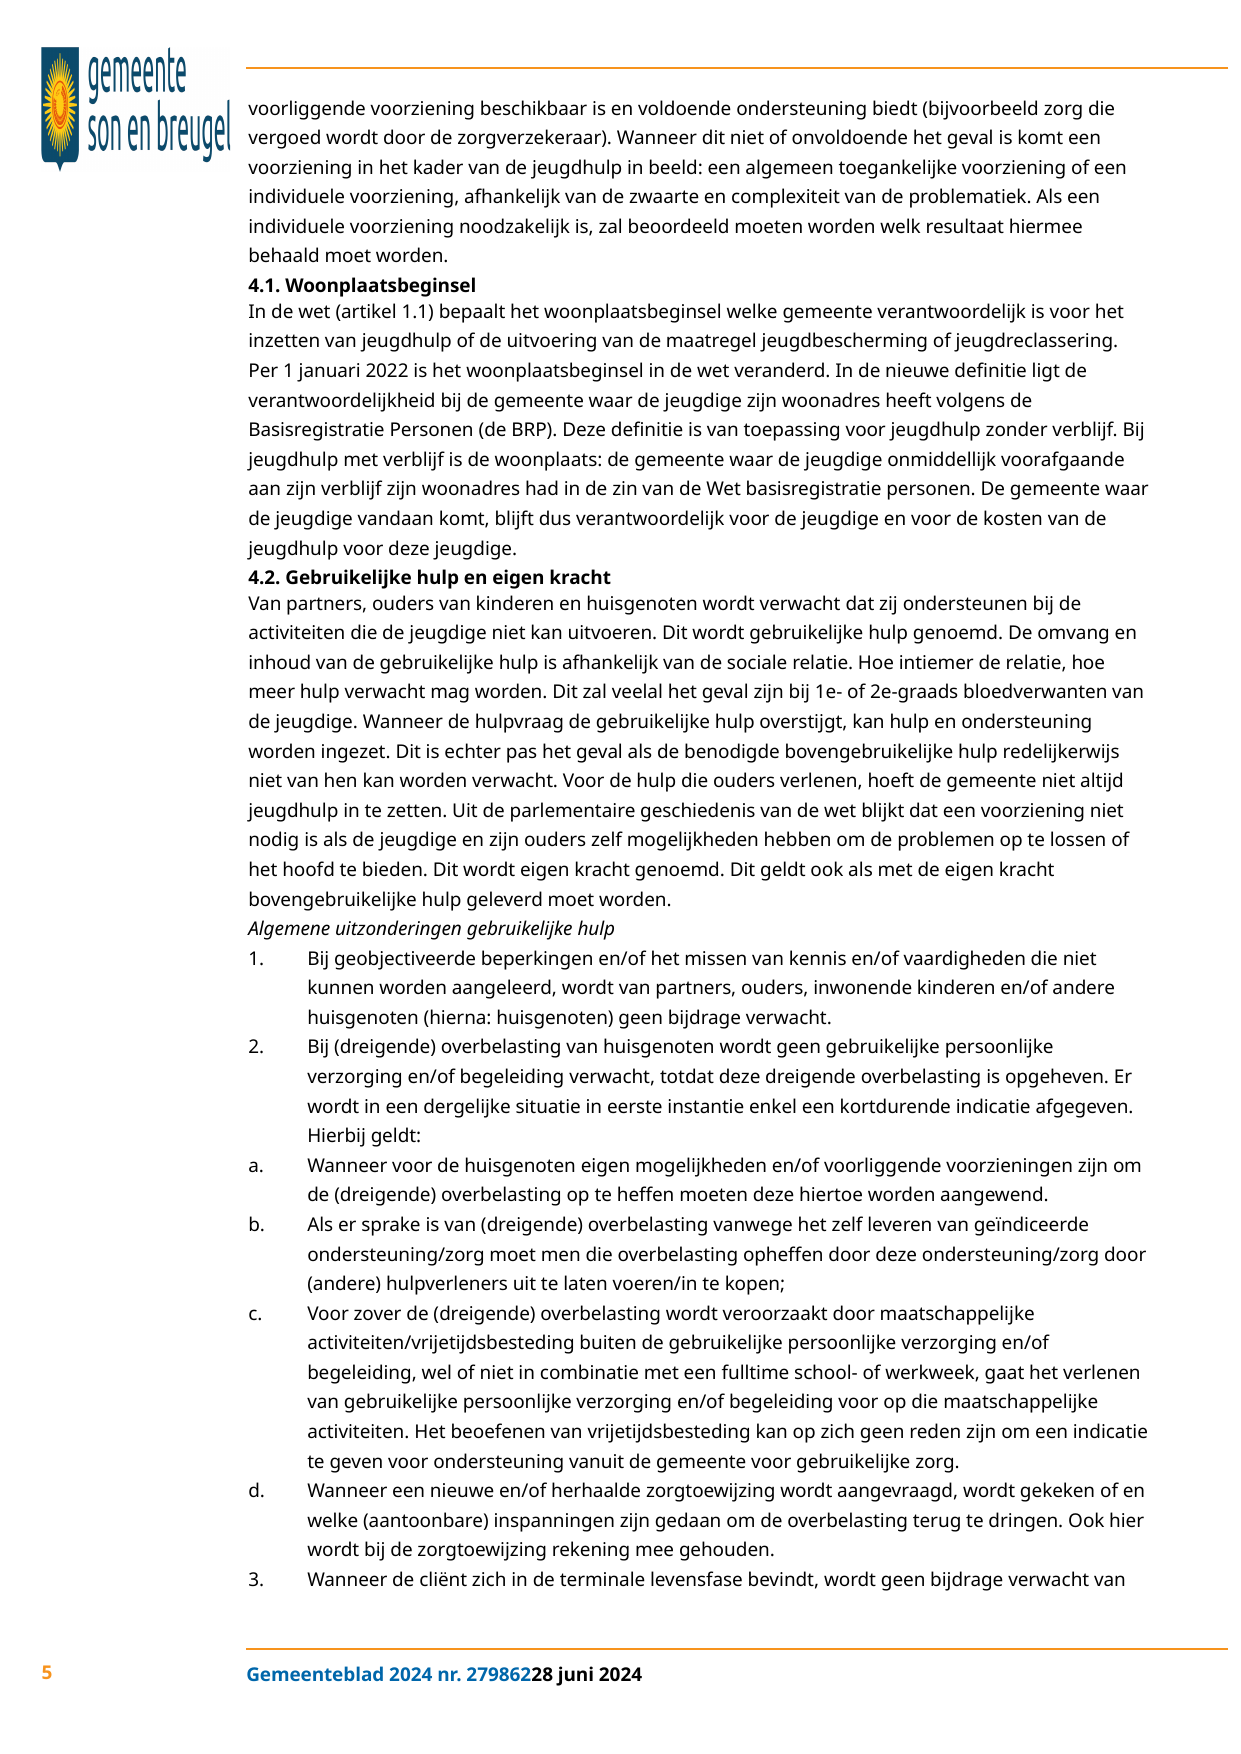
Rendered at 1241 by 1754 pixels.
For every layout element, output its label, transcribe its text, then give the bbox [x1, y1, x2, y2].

text 4.1. Woonplaatsbeginsel [248, 272, 1152, 298]
list Wanneer een nieuwe en/of herhaalde zorgtoewijzing wordt aangevraagd, wordt gekeken of en welke (aantoonbare) inspanningen zijn gedaan om de overbelasting terug te dringen. Ook hier wordt bij de zorgtoewijzing rekening mee gehouden. [248, 1477, 1152, 1562]
list Voor zover de (dreigende) overbelasting wordt veroorzaakt door maatschappelijke activiteiten/vrijetijdsbesteding buiten de gebruikelijke persoonlijke verzorging en/of begeleiding, wel of niet in combinatie met een fulltime school- of werkweek, gaat het verlenen van gebruikelijke persoonlijke verzorging en/of begeleiding voor op die maatschappelijke activiteiten. Het beoefenen van vrijetijdsbesteding kan op zich geen reden zijn om een indicatie te geven voor ondersteuning vanuit de gemeente voor gebruikelijke zorg. [248, 1300, 1152, 1474]
text In de wet (artikel 1.1) bepaalt het woonplaatsbeginsel welke gemeente verantwoordelijk is voor het inzetten van jeugdhulp of de uitvoering van de maatregel jeugdbescherming of jeugdreclassering. Per 1 januari 2022 is het woonplaatsbeginsel in de wet veranderd. In de nieuwe definitie ligt de verantwoordelijkheid bij de gemeente waar de jeugdige zijn woonadres heeft volgens de Basisregistratie Personen (de BRP). Deze definitie is van toepassing voor jeugdhulp zonder verblijf. Bij jeugdhulp met verblijf is de woonplaats: de gemeente waar de jeugdige onmiddellijk voorafgaande aan zijn verblijf zijn woonadres had in de zin van de Wet basisregistratie personen. De gemeente waar de jeugdige vandaan komt, blijft dus verantwoordelijk voor de jeugdige en voor de kosten van de jeugdhulp voor deze jeugdige. [248, 298, 1152, 560]
list Als er sprake is van (dreigende) overbelasting vanwege het zelf leveren van geïndiceerde ondersteuning/zorg moet men die overbelasting opheffen door deze ondersteuning/zorg door (andere) hulpverleners uit te laten voeren/in te kopen; [248, 1211, 1152, 1296]
text Algemene uitzonderingen gebruikelijke hulp [248, 915, 1152, 941]
list Wanneer voor de huisgenoten eigen mogelijkheden en/of voorliggende voorzieningen zijn om de (dreigende) overbelasting op te heffen moeten deze hiertoe worden aangewend. [248, 1152, 1152, 1207]
text 4.2. Gebruikelijke hulp en eigen kracht [248, 564, 1152, 590]
text Van partners, ouders van kinderen en huisgenoten wordt verwacht dat zij ondersteunen bij de activiteiten die de jeugdige niet kan uitvoeren. Dit wordt gebruikelijke hulp genoemd. De omvang en inhoud van de gebruikelijke hulp is afhankelijk van de sociale relatie. Hoe intiemer de relatie, hoe meer hulp verwacht mag worden. Dit zal veelal het geval zijn bij 1e- of 2e-graads bloedverwanten van de jeugdige. Wanneer de hulpvraag de gebruikelijke hulp overstijgt, kan hulp en ondersteuning worden ingezet. Dit is echter pas het geval als de benodigde bovengebruikelijke hulp redelijkerwijs niet van hen kan worden verwacht. Voor de hulp die ouders verlenen, hoeft de gemeente niet altijd jeugdhulp in te zetten. Uit de parlementaire geschiedenis van de wet blijkt dat een voorziening niet nodig is als de jeugdige en zijn ouders zelf mogelijkheden hebben om de problemen op te lossen of het hoofd te bieden. Dit wordt eigen kracht genoemd. Dit geldt ook als met de eigen kracht bovengebruikelijke hulp geleverd moet worden. [248, 590, 1152, 912]
list Wanneer de cliënt zich in de terminale levensfase bevindt, wordt geen bijdrage verwacht van [248, 1566, 1152, 1592]
picture [41, 47, 231, 172]
list Bij (dreigende) overbelasting van huisgenoten wordt geen gebruikelijke persoonlijke verzorging en/of begeleiding verwacht, totdat deze dreigende overbelasting is opgeheven. Er wordt in een dergelijke situatie in eerste instantie enkel een kortdurende indicatie afgegeven. Hierbij geldt: [248, 1034, 1152, 1148]
list Bij geobjectiveerde beperkingen en/of het missen van kennis en/of vaardigheden die niet kunnen worden aangeleerd, wordt van partners, ouders, inwonende kinderen en/of andere huisgenoten (hierna: huisgenoten) geen bijdrage verwacht. [248, 945, 1152, 1030]
text voorliggende voorziening beschikbaar is en voldoende ondersteuning biedt (bijvoorbeeld zorg die vergoed wordt door de zorgverzekeraar). Wanneer dit niet of onvoldoende het geval is komt een voorziening in het kader van de jeugdhulp in beeld: een algemeen toegankelijke voorziening of een individuele voorziening, afhankelijk van de zwaarte en complexiteit van de problematiek. Als een individuele voorziening noodzakelijk is, zal beoordeeld moeten worden welk resultaat hiermee behaald moet worden. [248, 95, 1152, 268]
